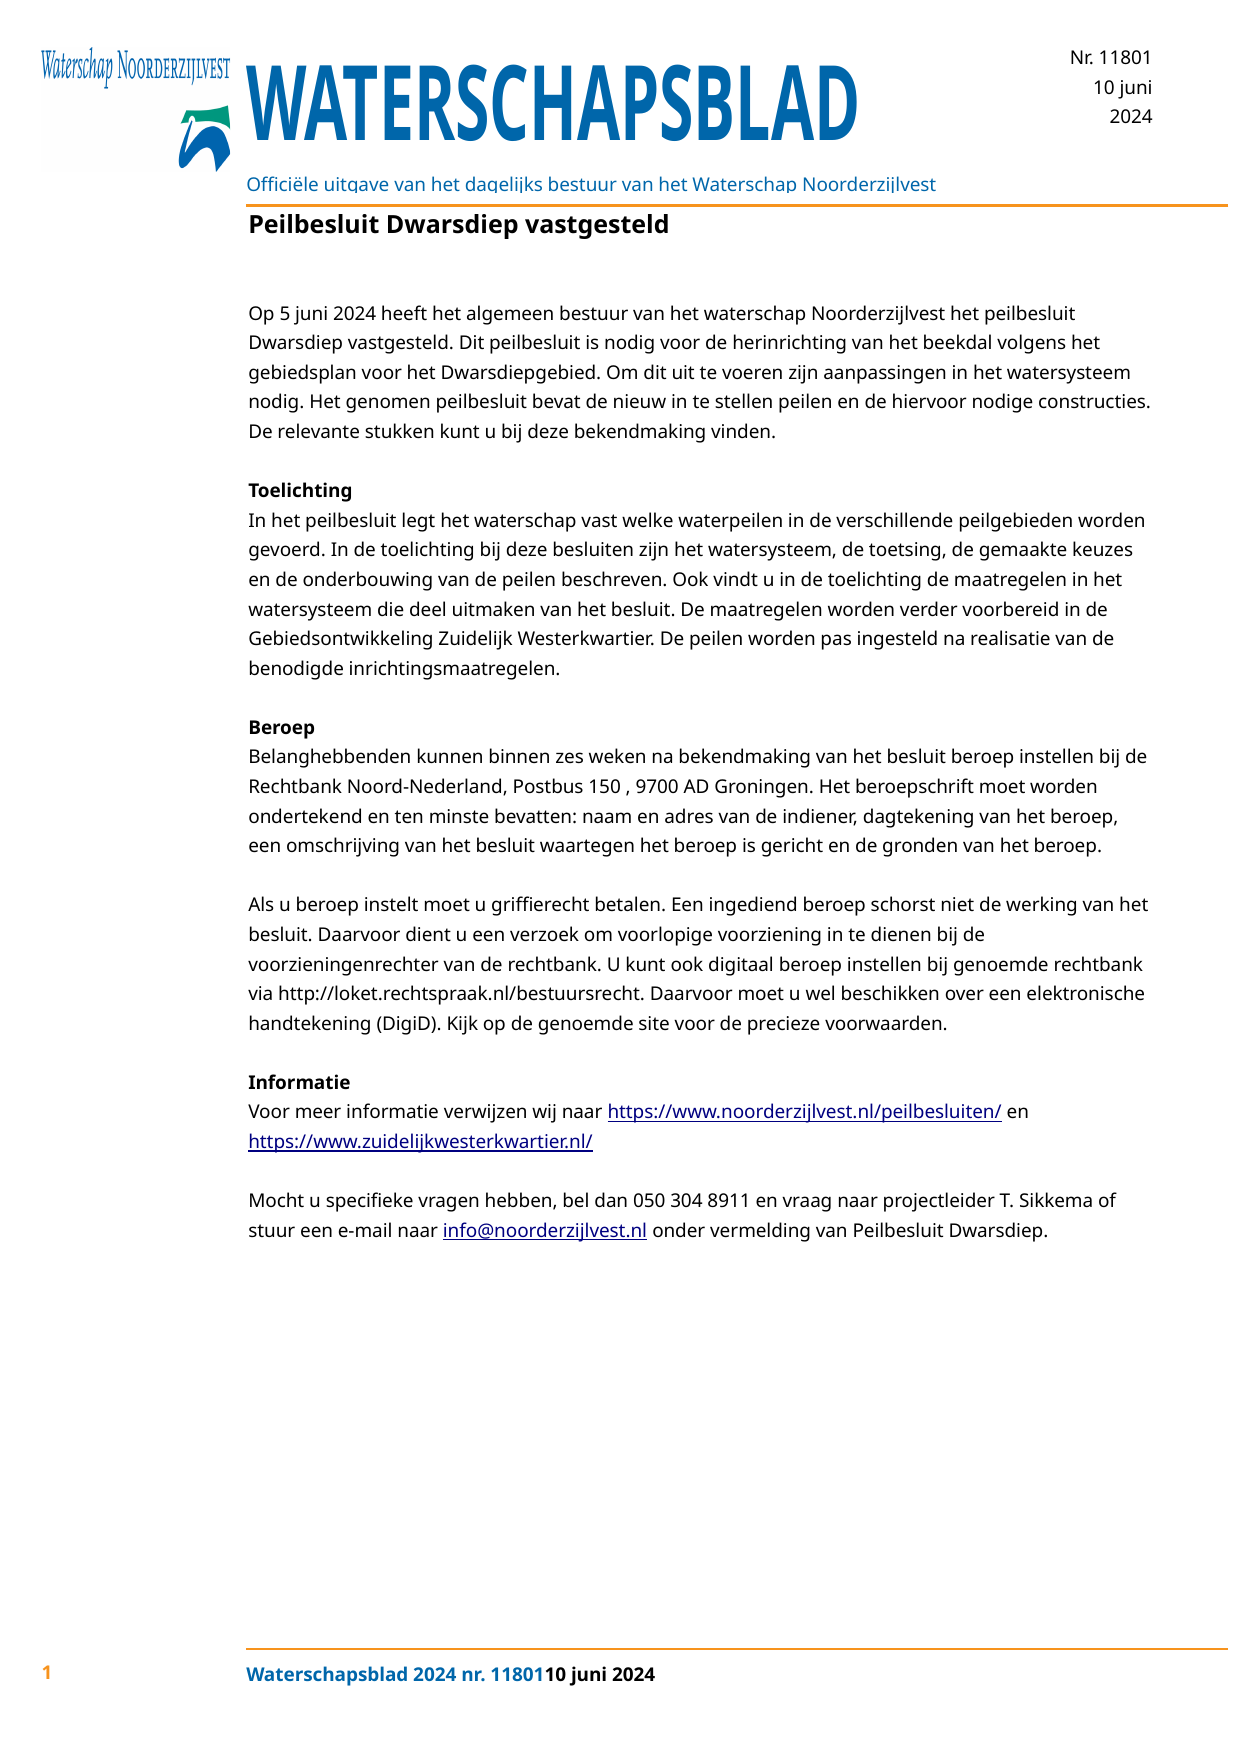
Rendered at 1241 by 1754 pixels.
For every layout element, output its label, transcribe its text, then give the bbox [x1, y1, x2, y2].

picture [41, 47, 231, 172]
text Mocht u specifieke vragen hebben, bel dan 050 304 8911 en vraag naar projectleider T. Sikkema of stuur een e-mail naar info@noorderzijlvest.nl onder vermelding van Peilbesluit Dwarsdiep. [248, 1187, 1152, 1243]
text Belanghebbenden kunnen binnen zes weken na bekendmaking van het besluit beroep instellen bij de Rechtbank Noord-Nederland, Postbus 150 , 9700 AD Groningen. Het beroepschrift moet worden ondertekend en ten minste bevatten: naam en adres van de indiener, dagtekening van het beroep, een omschrijving van het besluit waartegen het beroep is gericht en de gronden van het beroep. [248, 744, 1152, 858]
text Als u beroep instelt moet u griffierecht betalen. Een ingediend beroep schorst niet de werking van het besluit. Daarvoor dient u een verzoek om voorlopige voorziening in te dienen bij de voorzieningenrechter van de rechtbank. U kunt ook digitaal beroep instellen bij genoemde rechtbank via http://loket.rechtspraak.nl/bestuursrecht. Daarvoor moet u wel beschikken over een elektronische handtekening (DigiD). Kijk op de genoemde site voor de precieze voorwaarden. [248, 892, 1152, 1036]
text Voor meer informatie verwijzen wij naar https://www.noorderzijlvest.nl/peilbesluiten/ en https://www.zuidelijkwesterkwartier.nl/ [248, 1099, 1152, 1154]
text Toelichting [248, 477, 1152, 503]
text Informatie [248, 1069, 1152, 1095]
text In het peilbesluit legt het waterschap vast welke waterpeilen in de verschillende peilgebieden worden gevoerd. In de toelichting bij deze besluiten zijn het watersysteem, de toetsing, de gemaakte keuzes en de onderbouwing van de peilen beschreven. Ook vindt u in de toelichting de maatregelen in het watersysteem die deel uitmaken van het besluit. De maatregelen worden verder voorbereid in de Gebiedsontwikkeling Zuidelijk Westerkwartier. De peilen worden pas ingesteld na realisatie van de benodigde inrichtingsmaatregelen. [248, 507, 1152, 681]
text Beroep [248, 714, 1152, 740]
text Op 5 juni 2024 heeft het algemeen bestuur van het waterschap Noorderzijlvest het peilbesluit Dwarsdiep vastgesteld. Dit peilbesluit is nodig voor de herinrichting van het beekdal volgens het gebiedsplan voor het Dwarsdiepgebied. Om dit uit te voeren zijn aanpassingen in het watersysteem nodig. Het genomen peilbesluit bevat de nieuw in te stellen peilen en de hiervoor nodige constructies. De relevante stukken kunt u bij deze bekendmaking vinden. [248, 300, 1152, 444]
text Peilbesluit Dwarsdiep vastgesteld [248, 207, 1152, 241]
